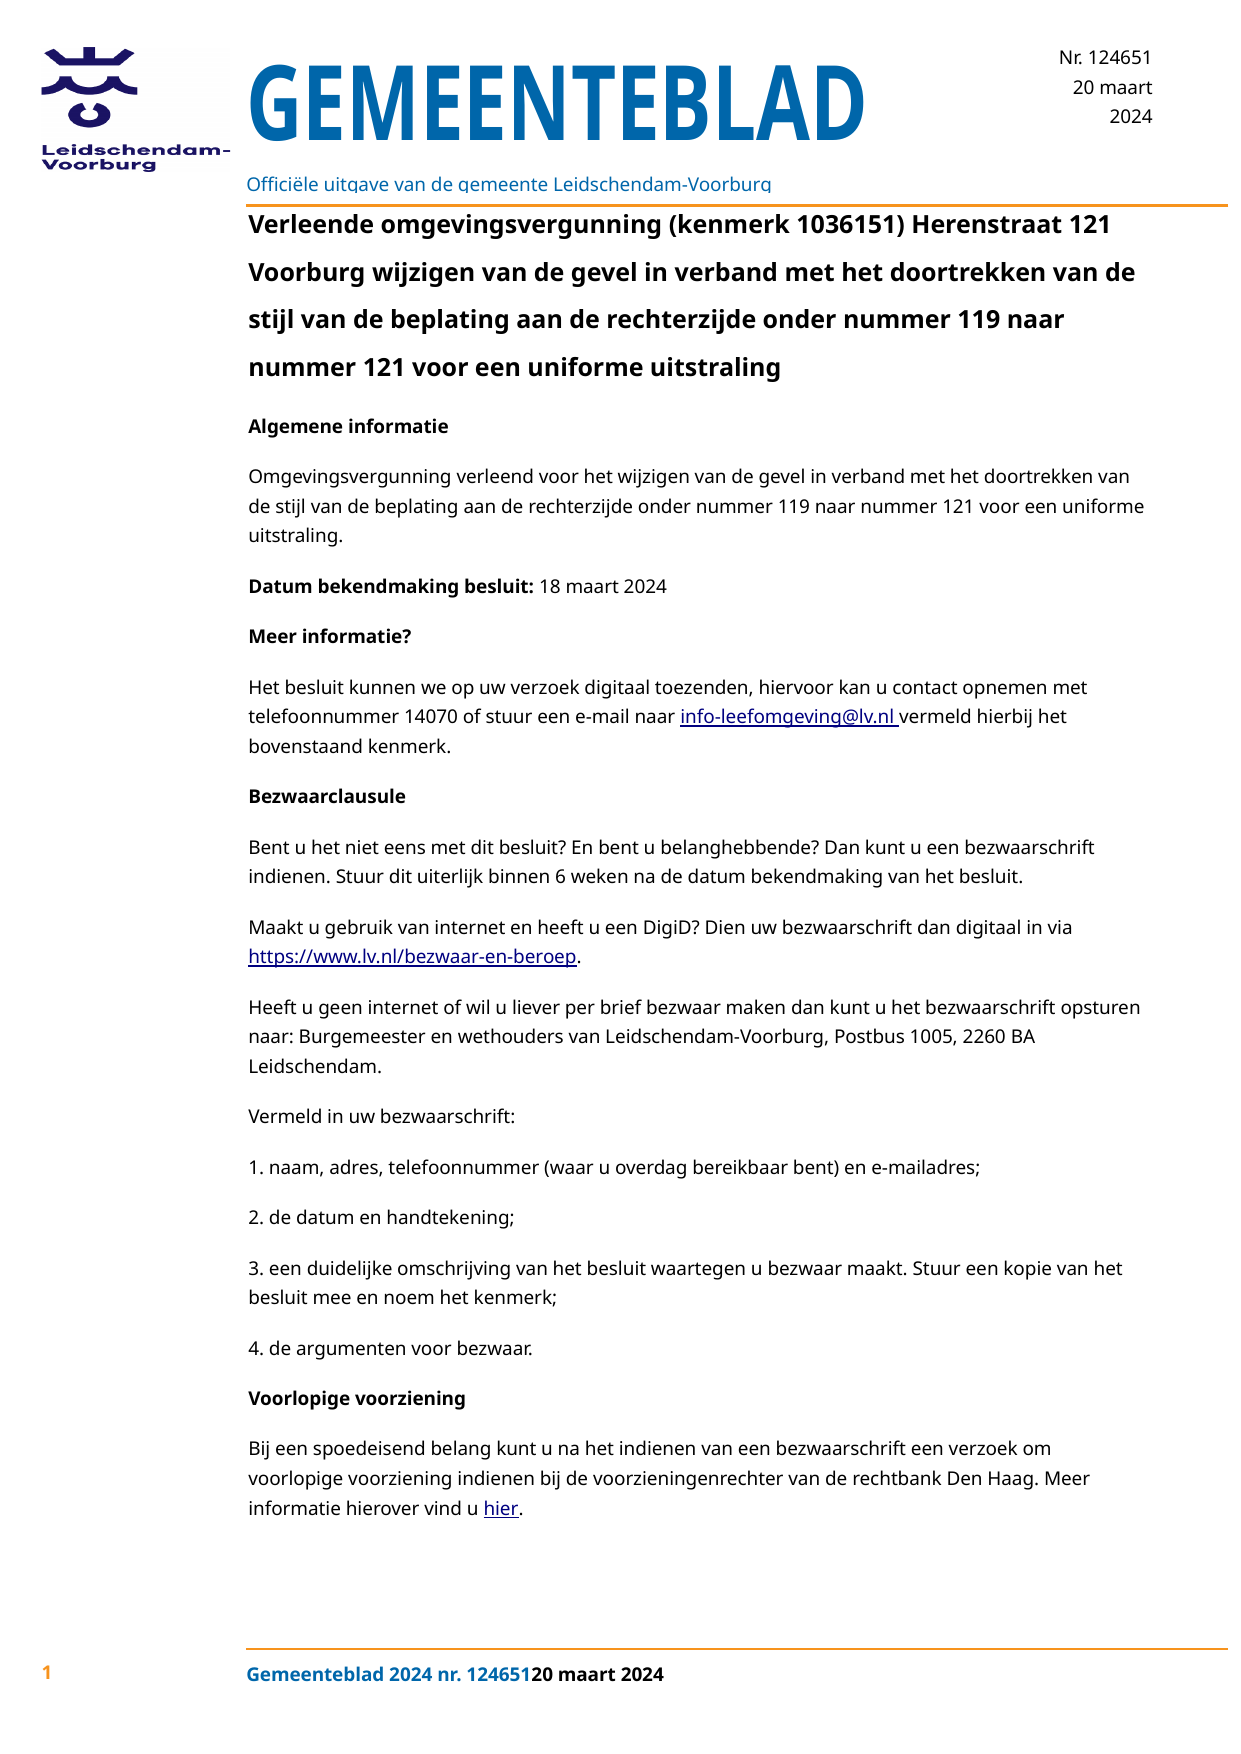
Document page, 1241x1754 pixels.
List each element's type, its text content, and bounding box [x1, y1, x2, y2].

text Voorlopige voorziening [248, 1385, 1152, 1411]
text Datum bekendmaking besluit: 18 maart 2024 [248, 573, 1152, 599]
text Bij een spoedeisend belang kunt u na het indienen van een bezwaarschrift een verzoek om voorlopige voorziening indienen bij de voorzieningenrechter van de rechtbank Den Haag. Meer informatie hierover vind u hier. [248, 1436, 1152, 1521]
picture [41, 47, 231, 172]
text Heeft u geen internet of wil u liever per brief bezwaar maken dan kunt u het bezwaarschrift opsturen naar: Burgemeester en wethouders van Leidschendam-Voorburg, Postbus 1005, 2260 BA Leidschendam. [248, 994, 1152, 1079]
text Algemene informatie [248, 413, 1152, 439]
text Bezwaarclausule [248, 783, 1152, 809]
text 2. de datum en handtekening; [248, 1204, 1152, 1230]
text Omgevingsvergunning verleend voor het wijzigen van de gevel in verband met het doortrekken van de stijl van de beplating aan de rechterzijde onder nummer 119 naar nummer 121 voor een uniforme uitstraling. [248, 463, 1152, 548]
text Bent u het niet eens met dit besluit? En bent u belanghebbende? Dan kunt u een bezwaarschrift indienen. Stuur dit uiterlijk binnen 6 weken na de datum bekendmaking van het besluit. [248, 834, 1152, 889]
text Verleende omgevingsvergunning (kenmerk 1036151) Herenstraat 121 Voorburg wijzigen van de gevel in verband met het doortrekken van de stijl van de beplating aan de rechterzijde onder nummer 119 naar nummer 121 voor een uniforme uitstraling [248, 207, 1152, 384]
text 4. de argumenten voor bezwaar. [248, 1335, 1152, 1361]
text 1. naam, adres, telefoonnummer (waar u overdag bereikbaar bent) en e-mailadres; [248, 1154, 1152, 1180]
text Vermeld in uw bezwaarschrift: [248, 1103, 1152, 1129]
text Het besluit kunnen we op uw verzoek digitaal toezenden, hiervoor kan u contact opnemen met telefoonnummer 14070 of stuur een e-mail naar info-leefomgeving@lv.nl vermeld hierbij het bovenstaand kenmerk. [248, 674, 1152, 759]
text Meer informatie? [248, 623, 1152, 649]
text 3. een duidelijke omschrijving van het besluit waartegen u bezwaar maakt. Stuur een kopie van het besluit mee en noem het kenmerk; [248, 1255, 1152, 1310]
text Maakt u gebruik van internet en heeft u een DigiD? Dien uw bezwaarschrift dan digitaal in via https://www.lv.nl/bezwaar-en-beroep. [248, 914, 1152, 969]
